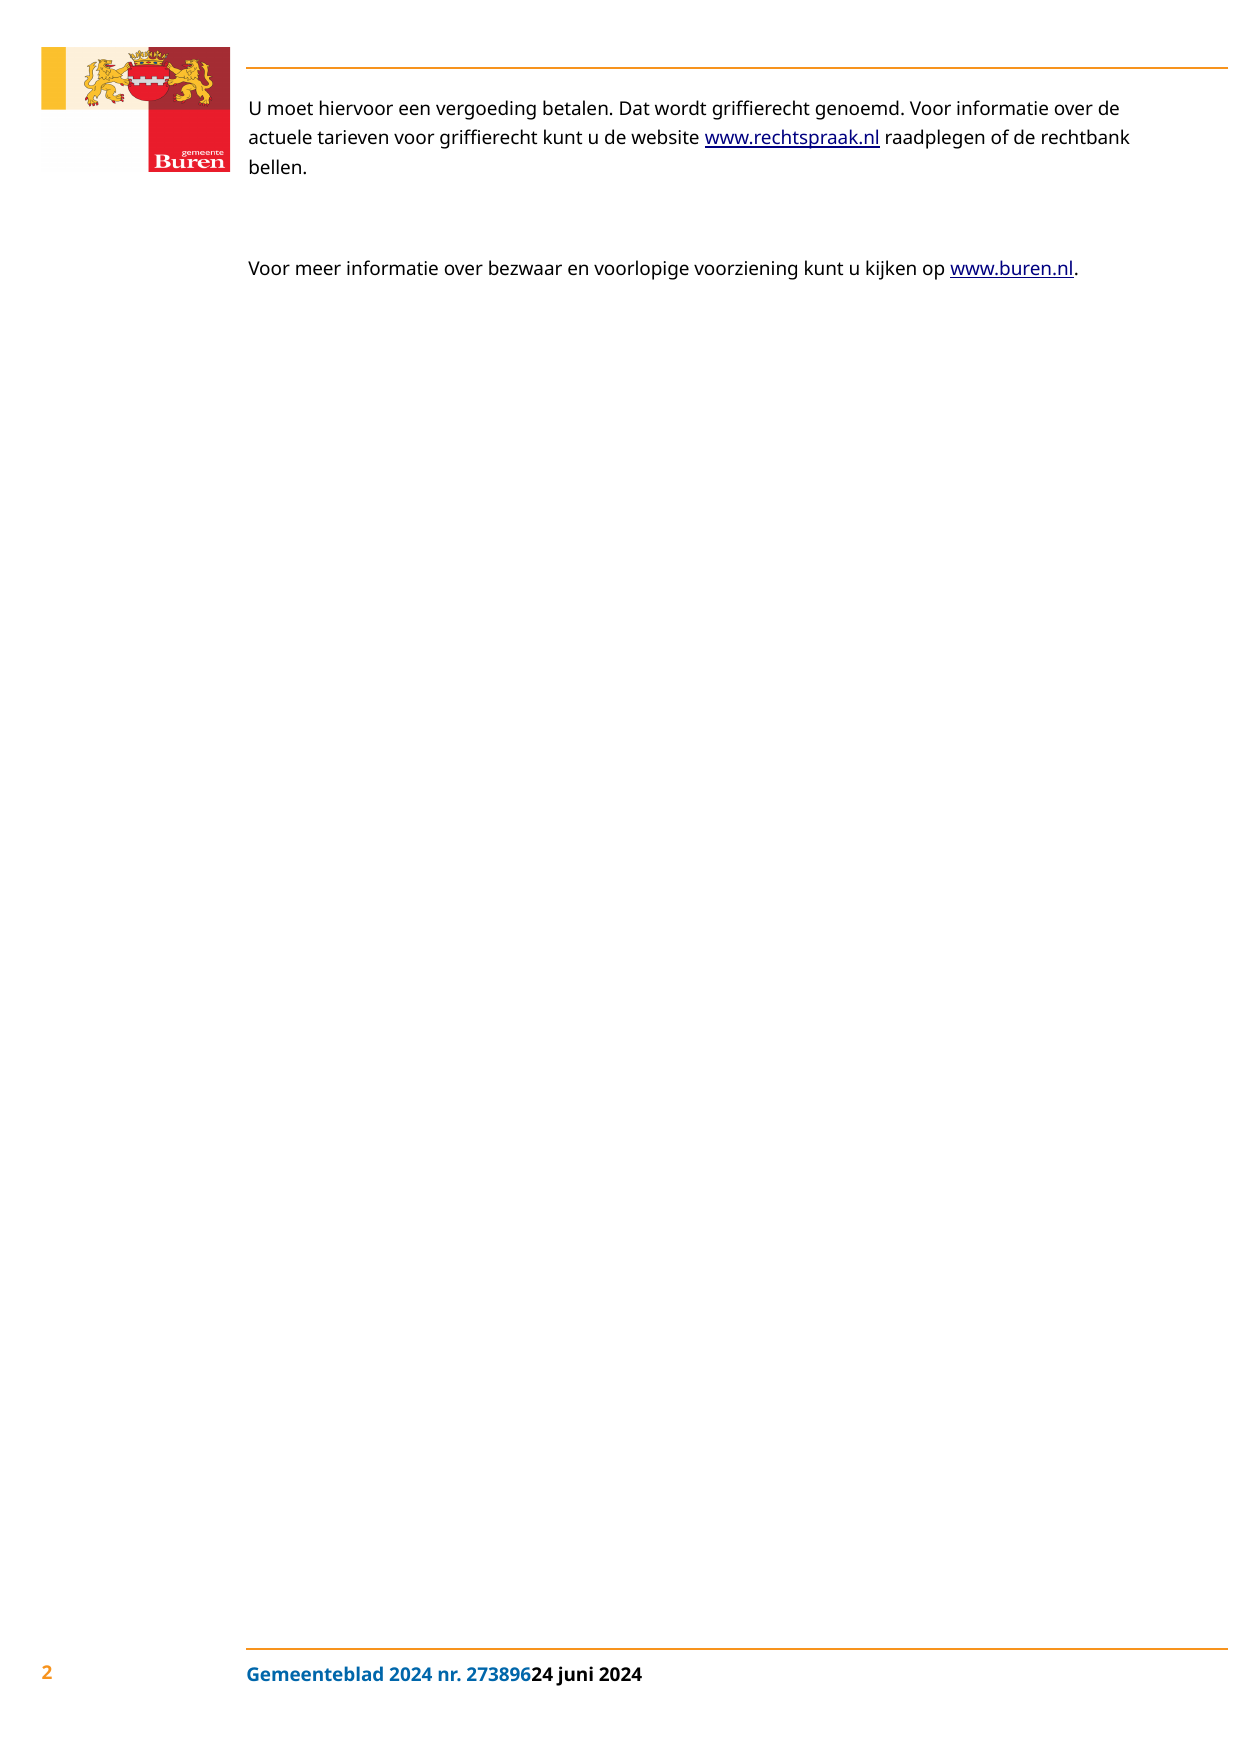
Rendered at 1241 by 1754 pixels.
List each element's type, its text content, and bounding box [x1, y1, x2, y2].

picture [41, 47, 231, 172]
text U moet hiervoor een vergoeding betalen. Dat wordt griffierecht genoemd. Voor informatie over de actuele tarieven voor griffierecht kunt u de website www.rechtspraak.nl raadplegen of de rechtbank bellen. [248, 95, 1152, 180]
text Voor meer informatie over bezwaar en voorlopige voorziening kunt u kijken op www.buren.nl. [248, 255, 1152, 281]
